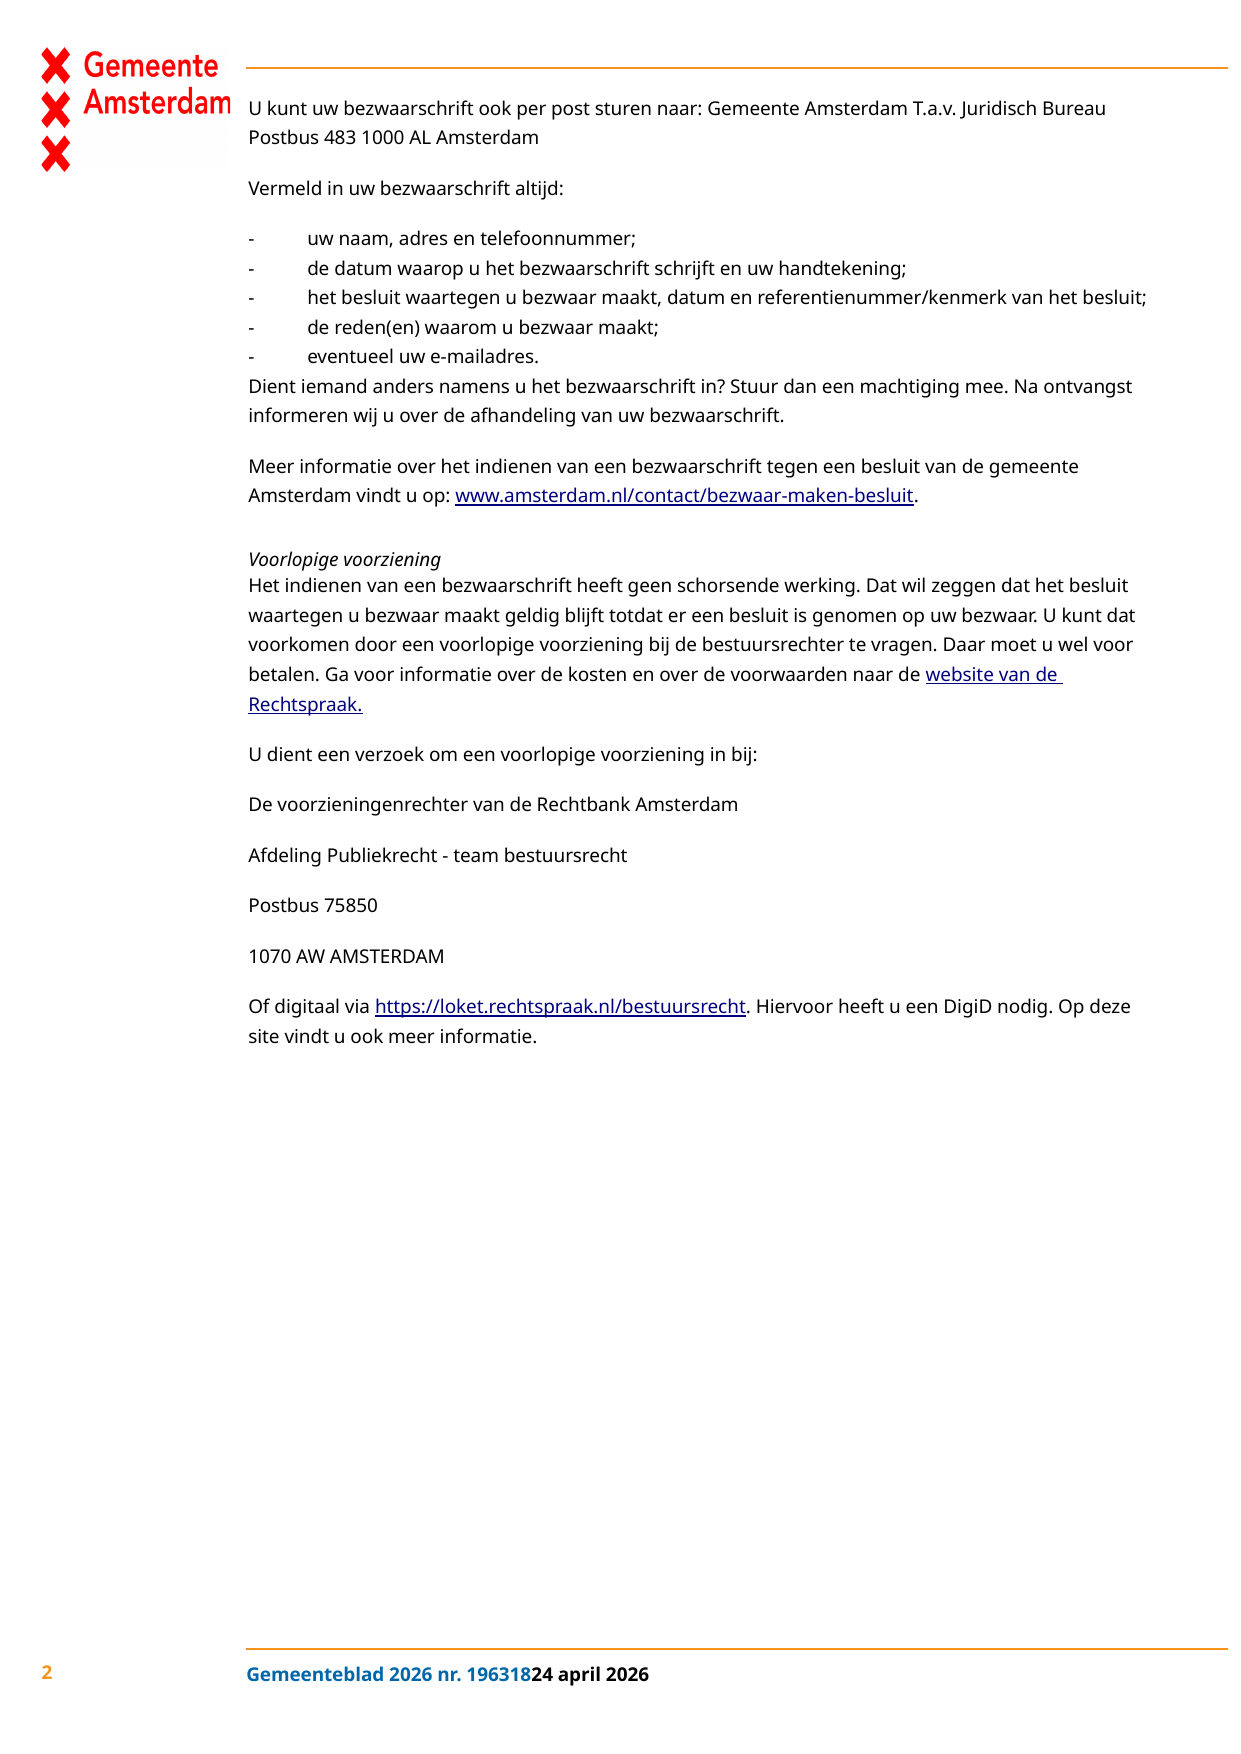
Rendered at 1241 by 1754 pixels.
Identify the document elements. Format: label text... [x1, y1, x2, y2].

text Vermeld in uw bezwaarschrift altijd: [248, 175, 1152, 201]
text U kunt uw bezwaarschrift ook per post sturen naar: Gemeente Amsterdam T.a.v. Juridisch Bureau Postbus 483 1000 AL Amsterdam [248, 95, 1152, 150]
text Postbus 75850 [248, 892, 1152, 918]
picture [41, 47, 231, 172]
list de reden(en) waarom u bezwaar maakt; [248, 314, 1152, 340]
text Of digitaal via https://loket.rechtspraak.nl/bestuursrecht. Hiervoor heeft u een DigiD nodig. Op deze site vindt u ook meer informatie. [248, 993, 1152, 1048]
list de datum waarop u het bezwaarschrift schrijft en uw handtekening; [248, 255, 1152, 281]
text Het indienen van een bezwaarschrift heeft geen schorsende werking. Dat wil zeggen dat het besluit waartegen u bezwaar maakt geldig blijft totdat er een besluit is genomen op uw bezwaar. U kunt dat voorkomen door een voorlopige voorziening bij de bestuursrechter te vragen. Daar moet u wel voor betalen. Ga voor informatie over de kosten en over de voorwaarden naar de website van de Rechtspraak. [248, 572, 1152, 716]
text U dient een verzoek om een voorlopige voorziening in bij: [248, 741, 1152, 767]
text De voorzieningenrechter van de Rechtbank Amsterdam [248, 792, 1152, 817]
text Voorlopige voorziening [248, 547, 1152, 572]
list uw naam, adres en telefoonnummer; [248, 225, 1152, 251]
text 1070 AW AMSTERDAM [248, 943, 1152, 968]
text Meer informatie over het indienen van een bezwaarschrift tegen een besluit van de gemeente Amsterdam vindt u op: www.amsterdam.nl/contact/bezwaar-maken-besluit. [248, 453, 1152, 508]
text Dient iemand anders namens u het bezwaarschrift in? Stuur dan een machtiging mee. Na ontvangst informeren wij u over de afhandeling van uw bezwaarschrift. [248, 373, 1152, 428]
list het besluit waartegen u bezwaar maakt, datum en referentienummer/kenmerk van het besluit; [248, 284, 1152, 310]
list eventueel uw e-mailadres. [248, 343, 1152, 369]
text Afdeling Publiekrecht - team bestuursrecht [248, 842, 1152, 868]
